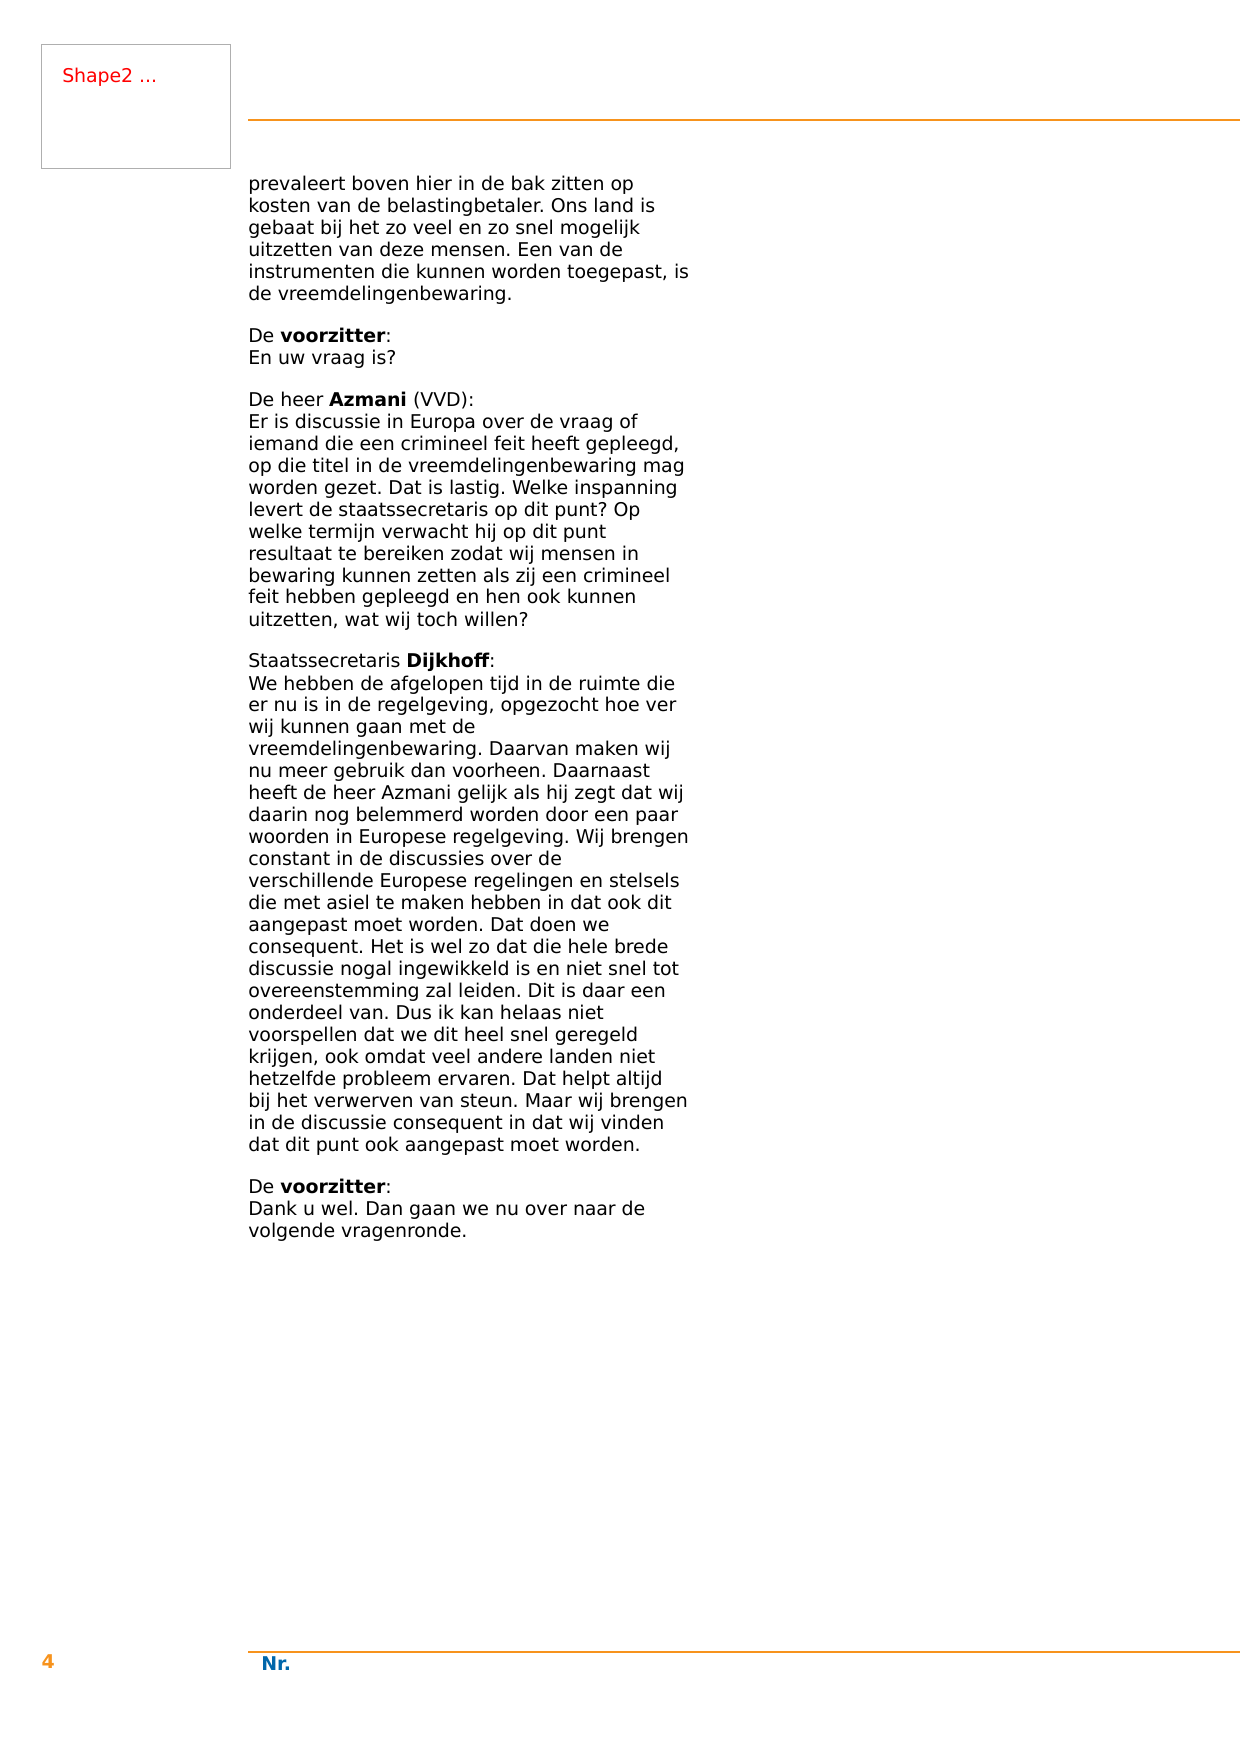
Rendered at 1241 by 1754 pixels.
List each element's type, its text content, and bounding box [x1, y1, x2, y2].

text En uw vraag is? [248, 347, 691, 369]
text Er is discussie in Europa over de vraag of iemand die een crimineel feit heeft gepleegd, op die titel in de vreemdelingenbewaring mag worden gezet. Dat is lastig. Welke inspanning levert de staatssecretaris op dit punt? Op welke termijn verwacht hij op dit punt resultaat te bereiken zodat wij mensen in bewaring kunnen zetten als zij een crimineel feit hebben gepleegd en hen ook kunnen uitzetten, wat wij toch willen? [248, 411, 691, 630]
text Staatssecretaris Dijkhoff: [248, 650, 691, 672]
text De voorzitter: [248, 325, 691, 347]
text De heer Azmani (VVD): [248, 389, 691, 411]
text Dank u wel. Dan gaan we nu over naar de volgende vragenronde. [248, 1198, 691, 1242]
text We hebben de afgelopen tijd in de ruimte die er nu is in de regelgeving, opgezocht hoe ver wij kunnen gaan met de vreemdelingenbewaring. Daarvan maken wij nu meer gebruik dan voorheen. Daarnaast heeft de heer Azmani gelijk als hij zegt dat wij daarin nog belemmerd worden door een paar woorden in Europese regelgeving. Wij brengen constant in de discussies over de verschillende Europese regelingen en stelsels die met asiel te maken hebben in dat ook dit aangepast moet worden. Dat doen we consequent. Het is wel zo dat die hele brede discussie nogal ingewikkeld is en niet snel tot overeenstemming zal leiden. Dit is daar een onderdeel van. Dus ik kan helaas niet voorspellen dat we dit heel snel geregeld krijgen, ook omdat veel andere landen niet hetzelfde probleem ervaren. Dat helpt altijd bij het verwerven van steun. Maar wij brengen in de discussie consequent in dat wij vinden dat dit punt ook aangepast moet worden. [248, 672, 691, 1156]
text prevaleert boven hier in de bak zitten op kosten van de belastingbetaler. Ons land is gebaat bij het zo veel en zo snel mogelijk uitzetten van deze mensen. Een van de instrumenten die kunnen worden toegepast, is de vreemdelingenbewaring. [248, 173, 691, 305]
text De voorzitter: [248, 1176, 691, 1198]
